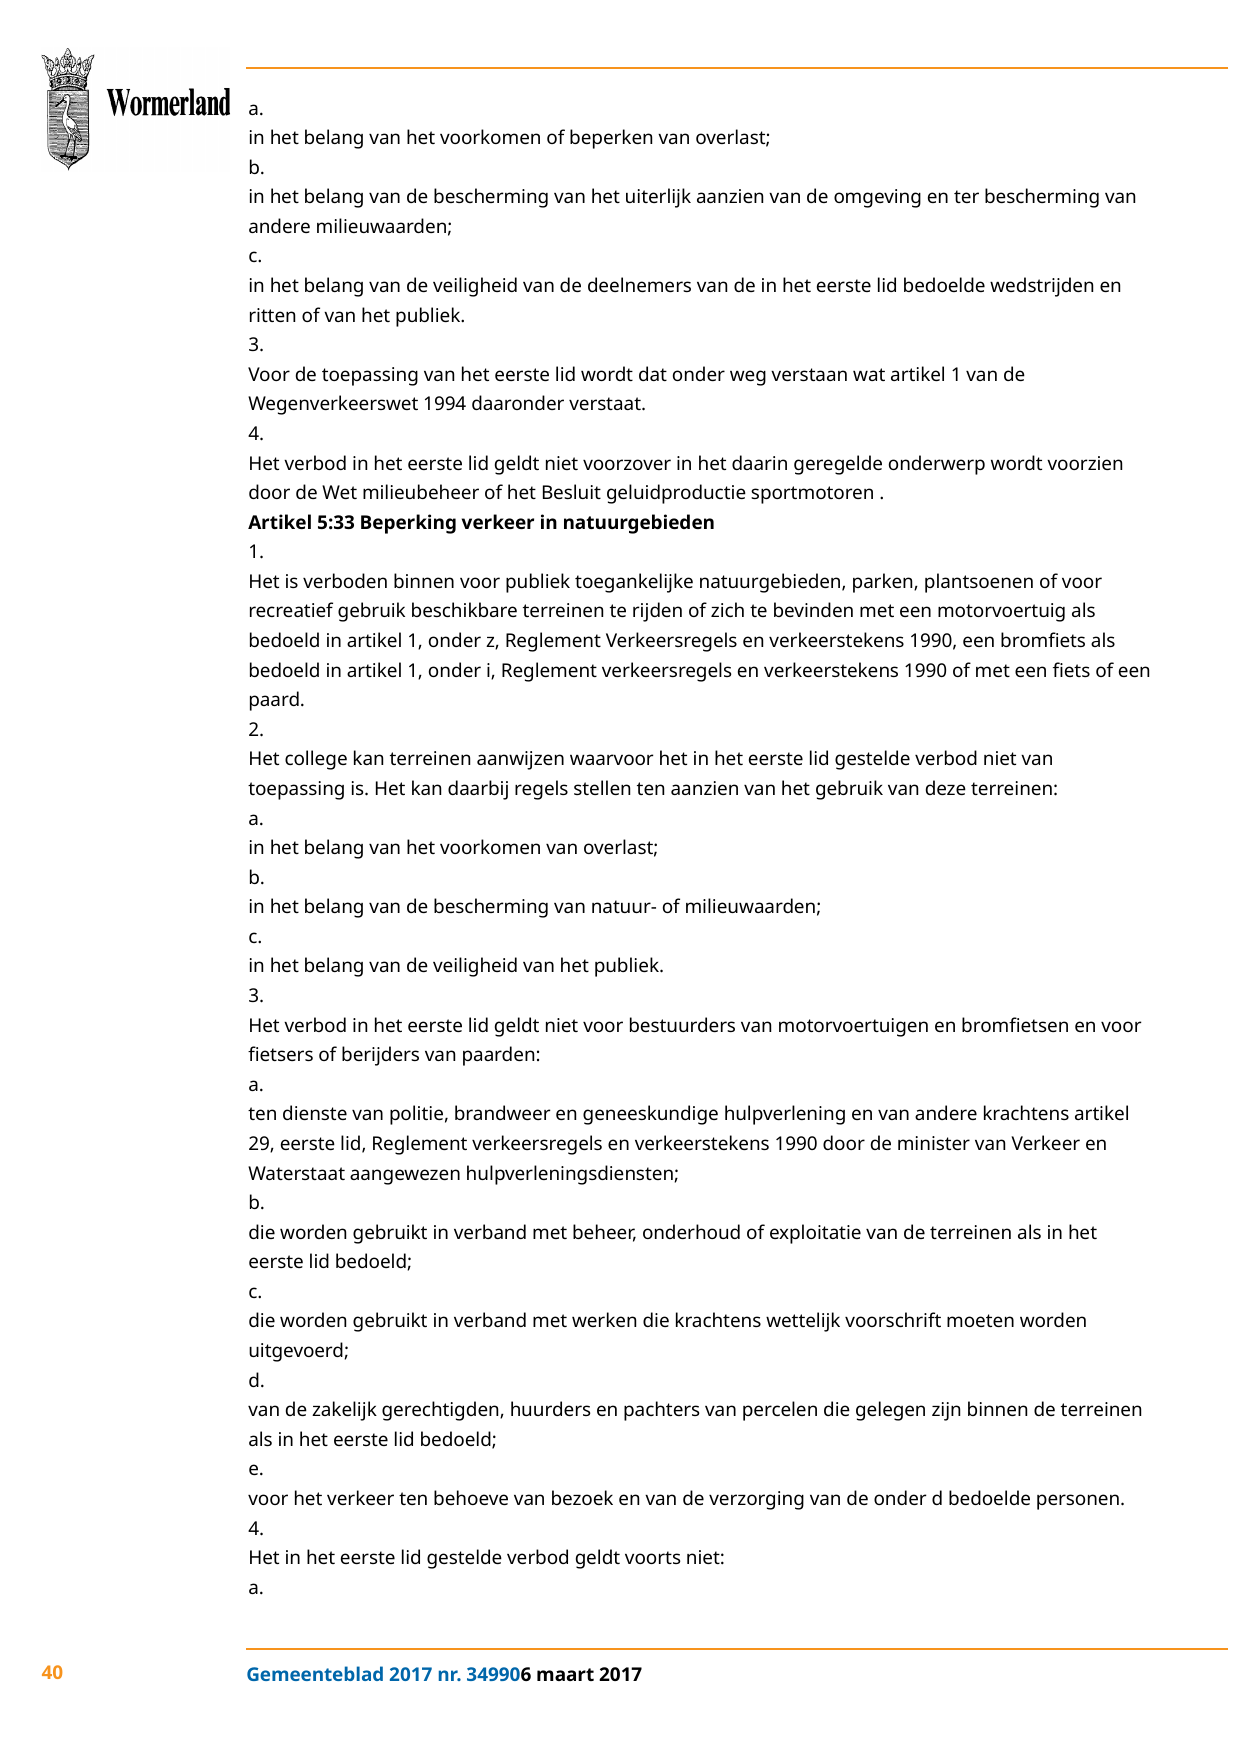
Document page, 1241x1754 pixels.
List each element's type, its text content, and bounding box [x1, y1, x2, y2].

text in het belang van het voorkomen van overlast; [248, 834, 1152, 860]
text Het is verboden binnen voor publiek toegankelijke natuurgebieden, parken, plantsoenen of voor recreatief gebruik beschikbare terreinen te rijden of zich te bevinden met een motorvoertuig als bedoeld in artikel 1, onder z, Reglement Verkeersregels en verkeerstekens 1990, een bromfiets als bedoeld in artikel 1, onder i, Reglement verkeersregels en verkeerstekens 1990 of met een fiets of een paard. [248, 568, 1152, 712]
text 1. [248, 538, 1152, 564]
text in het belang van de veiligheid van de deelnemers van de in het eerste lid bedoelde wedstrijden en ritten of van het publiek. [248, 272, 1152, 328]
text a. [248, 95, 1152, 121]
text c. [248, 243, 1152, 268]
text a. [248, 1574, 1152, 1600]
text Het in het eerste lid gestelde verbod geldt voorts niet: [248, 1544, 1152, 1570]
text b. [248, 1189, 1152, 1215]
text die worden gebruikt in verband met werken die krachtens wettelijk voorschrift moeten worden uitgevoerd; [248, 1308, 1152, 1363]
text in het belang van de bescherming van het uiterlijk aanzien van de omgeving en ter bescherming van andere milieuwaarden; [248, 183, 1152, 239]
text 4. [248, 420, 1152, 446]
text die worden gebruikt in verband met beheer, onderhoud of exploitatie van de terreinen als in het eerste lid bedoeld; [248, 1219, 1152, 1274]
text in het belang van de bescherming van natuur- of milieuwaarden; [248, 893, 1152, 919]
text 3. [248, 331, 1152, 357]
text Het college kan terreinen aanwijzen waarvoor het in het eerste lid gestelde verbod niet van toepassing is. Het kan daarbij regels stellen ten aanzien van het gebruik van deze terreinen: [248, 746, 1152, 801]
text in het belang van het voorkomen of beperken van overlast; [248, 124, 1152, 150]
text a. [248, 1071, 1152, 1097]
text 2. [248, 716, 1152, 742]
text in het belang van de veiligheid van het publiek. [248, 953, 1152, 978]
text e. [248, 1456, 1152, 1481]
text Het verbod in het eerste lid geldt niet voorzover in het daarin geregelde onderwerp wordt voorzien door de Wet milieubeheer of het Besluit geluidproductie sportmotoren . [248, 450, 1152, 505]
text van de zakelijk gerechtigden, huurders en pachters van percelen die gelegen zijn binnen de terreinen als in het eerste lid bedoeld; [248, 1396, 1152, 1452]
picture [41, 47, 231, 172]
text voor het verkeer ten behoeve van bezoek en van de verzorging van de onder d bedoelde personen. [248, 1485, 1152, 1511]
text d. [248, 1367, 1152, 1393]
text 3. [248, 982, 1152, 1008]
text ten dienste van politie, brandweer en geneeskundige hulpverlening en van andere krachtens artikel 29, eerste lid, Reglement verkeersregels en verkeerstekens 1990 door de minister van Verkeer en Waterstaat aangewezen hulpverleningsdiensten; [248, 1101, 1152, 1186]
text Artikel 5:33 Beperking verkeer in natuurgebieden [248, 509, 1152, 535]
text Voor de toepassing van het eerste lid wordt dat onder weg verstaan wat artikel 1 van de Wegenverkeerswet 1994 daaronder verstaat. [248, 361, 1152, 416]
text Het verbod in het eerste lid geldt niet voor bestuurders van motorvoertuigen en bromfietsen en voor fietsers of berijders van paarden: [248, 1012, 1152, 1067]
text c. [248, 1278, 1152, 1304]
text a. [248, 805, 1152, 831]
text c. [248, 923, 1152, 949]
text b. [248, 864, 1152, 890]
text 4. [248, 1515, 1152, 1541]
text b. [248, 154, 1152, 180]
